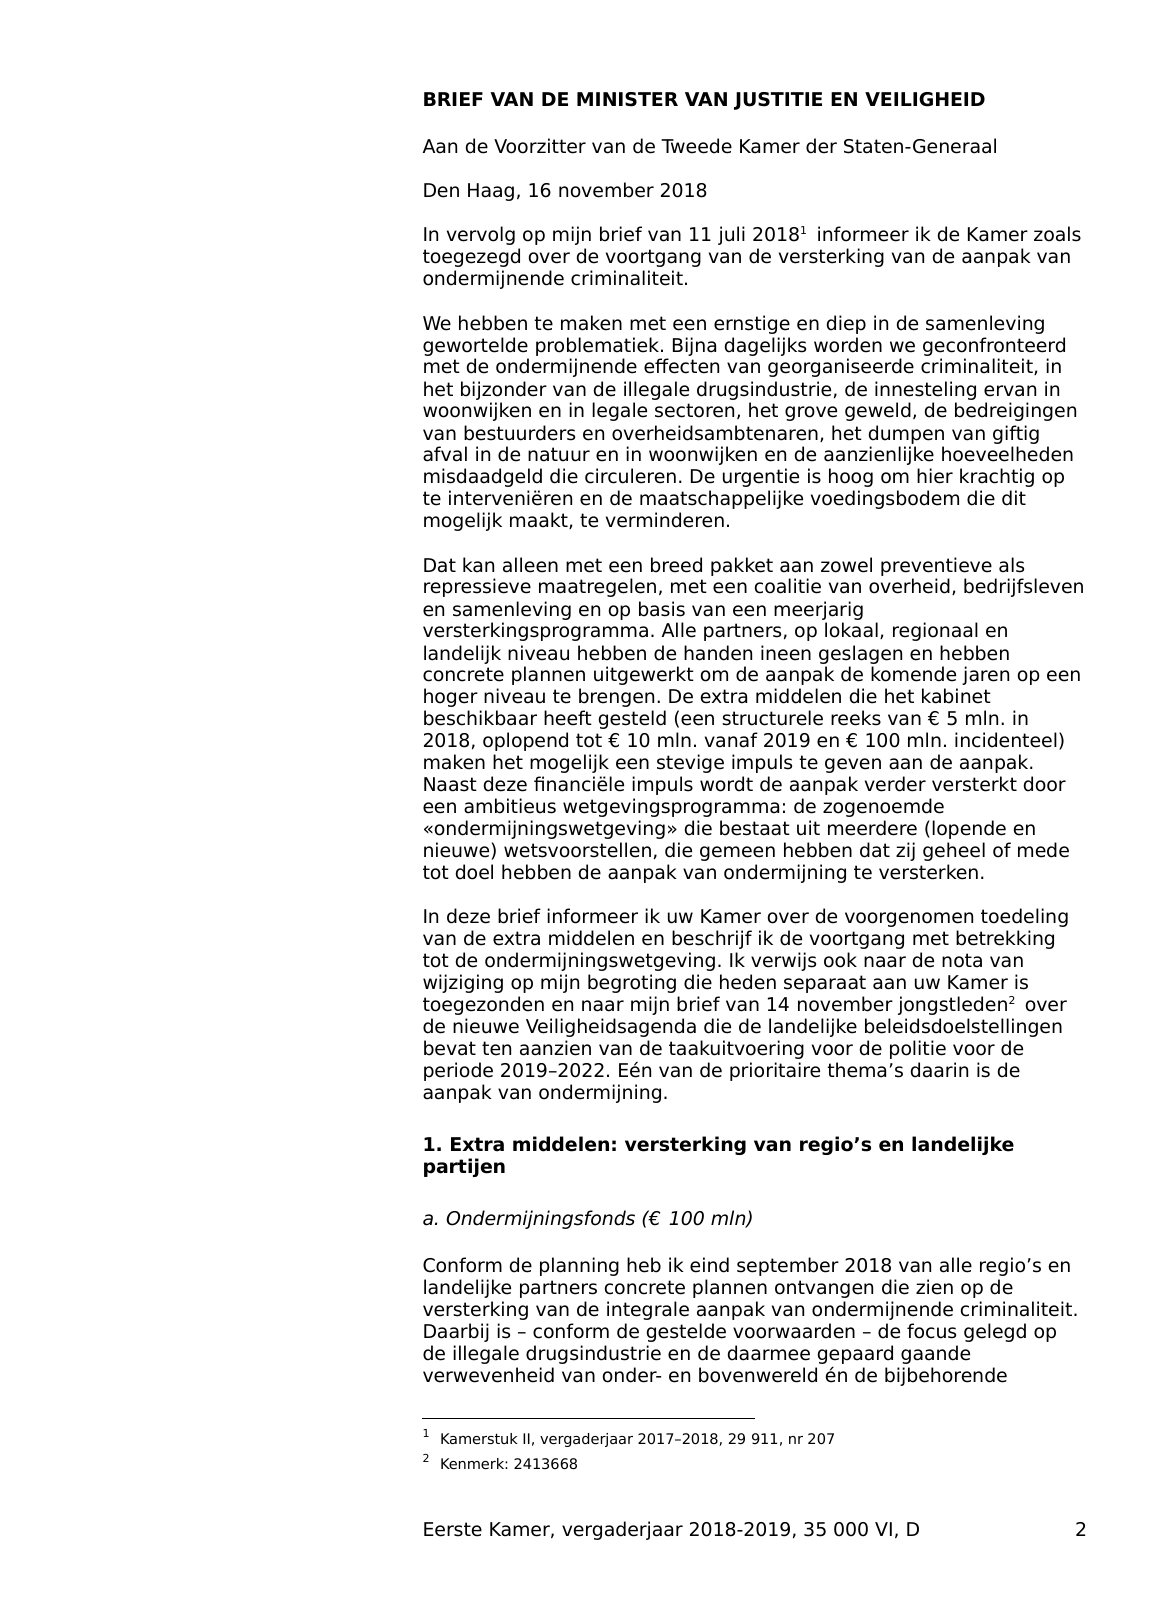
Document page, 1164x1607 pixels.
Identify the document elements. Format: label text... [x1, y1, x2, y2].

text Kenmerk: 2413668 [422, 1452, 1087, 1474]
subtitle BRIEF VAN DE MINISTER VAN JUSTITIE EN VEILIGHEID [422, 89, 1087, 111]
text Conform de planning heb ik eind september 2018 van alle regio’s en landelijke partners concrete plannen ontvangen die zien op de versterking van de integrale aanpak van ondermijnende criminaliteit. Daarbij is – conform de gestelde voorwaarden – de focus gelegd op de illegale drugsindustrie en de daarmee gepaard gaande verwevenheid van onder- en bovenwereld én de bijbehorende [422, 1255, 1087, 1387]
text Kamerstuk II, vergaderjaar 2017–2018, 29 911, nr 207 [422, 1427, 1087, 1449]
subtitle a. Ondermijningsfonds (€ 100 mln) [422, 1208, 1087, 1230]
text Dat kan alleen met een breed pakket aan zowel preventieve als repressieve maatregelen, met een coalitie van overheid, bedrijfsleven en samenleving en op basis van een meerjarig versterkingsprogramma. Alle partners, op lokaal, regionaal en landelijk niveau hebben de handen ineen geslagen en hebben concrete plannen uitgewerkt om de aanpak de komende jaren op een hoger niveau te brengen. De extra middelen die het kabinet beschikbaar heeft gesteld (een structurele reeks van € 5 mln. in 2018, oplopend tot € 10 mln. vanaf 2019 en € 100 mln. incidenteel) maken het mogelijk een stevige impuls te geven aan de aanpak. Naast deze financiële impuls wordt de aanpak verder versterkt door een ambitieus wetgevingsprogramma: de zogenoemde «ondermijningswetgeving» die bestaat uit meerdere (lopende en nieuwe) wetsvoorstellen, die gemeen hebben dat zij geheel of mede tot doel hebben de aanpak van ondermijning te versterken. [422, 554, 1087, 884]
text We hebben te maken met een ernstige en diep in de samenleving gewortelde problematiek. Bijna dagelijks worden we geconfronteerd met de ondermijnende effecten van georganiseerde criminaliteit, in het bijzonder van de illegale drugsindustrie, de innesteling ervan in woonwijken en in legale sectoren, het grove geweld, de bedreigingen van bestuurders en overheidsambtenaren, het dumpen van giftig afval in de natuur en in woonwijken en de aanzienlijke hoeveelheden misdaadgeld die circuleren. De urgentie is hoog om hier krachtig op te interveniëren en de maatschappelijke voedingsbodem die dit mogelijk maakt, te verminderen. [422, 312, 1087, 532]
text In deze brief informeer ik uw Kamer over de voorgenomen toedeling van de extra middelen en beschrijf ik de voortgang met betrekking tot de ondermijningswetgeving. Ik verwijs ook naar de nota van wijziging op mijn begroting die heden separaat aan uw Kamer is toegezonden en naar mijn brief van 14 november jongstleden over de nieuwe Veiligheidsagenda die de landelijke beleidsdoelstellingen bevat ten aanzien van de taakuitvoering voor de politie voor de periode 2019–2022. Eén van de prioritaire thema’s daarin is de aanpak van ondermijning. [422, 906, 1087, 1104]
text Aan de Voorzitter van de Tweede Kamer der Staten-Generaal [422, 136, 1087, 158]
subtitle 1. Extra middelen: versterking van regio’s en landelijke partijen [422, 1134, 1087, 1178]
text In vervolg op mijn brief van 11 juli 2018 informeer ik de Kamer zoals toegezegd over de voortgang van de versterking van de aanpak van ondermijnende criminaliteit. [422, 224, 1087, 290]
text Den Haag, 16 november 2018 [422, 180, 1087, 202]
